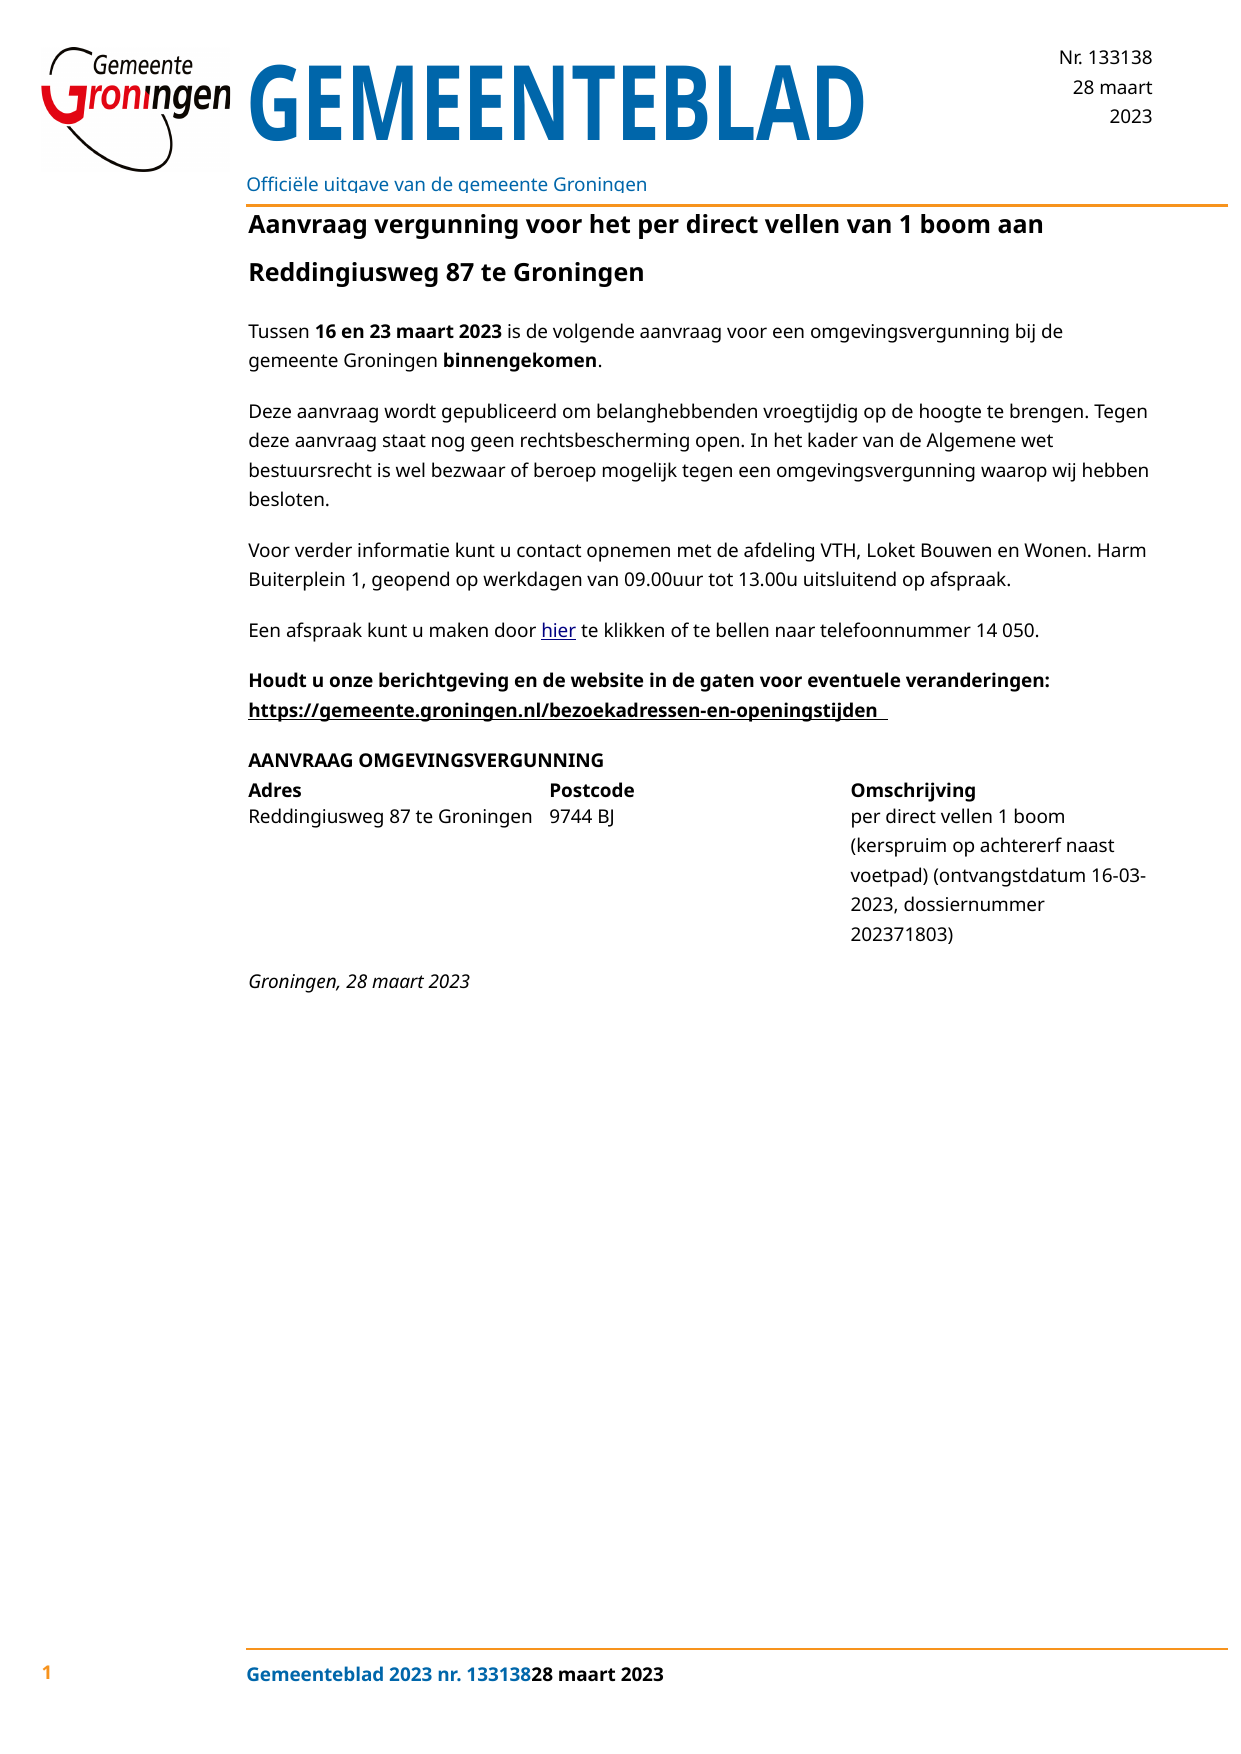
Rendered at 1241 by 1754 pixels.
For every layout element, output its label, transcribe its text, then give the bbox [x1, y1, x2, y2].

text Tussen 16 en 23 maart 2023 is de volgende aanvraag voor een omgevingsvergunning bij de gemeente Groningen binnengekomen. [248, 318, 1152, 373]
picture [41, 47, 231, 172]
table_header Adres [248, 777, 549, 803]
table_cell 9744 BJ [549, 803, 850, 947]
text Houdt u onze berichtgeving en de website in de gaten voor eventuele veranderingen: https://gemeente.groningen.nl/bezoekadressen-en-openingstijden [248, 667, 1152, 723]
text Groningen, 28 maart 2023 [248, 968, 1152, 994]
text Deze aanvraag wordt gepubliceerd om belanghebbenden vroegtijdig op de hoogte te brengen. Tegen deze aanvraag staat nog geen rechtsbescherming open. In het kader van de Algemene wet bestuursrecht is wel bezwaar of beroep mogelijk tegen een omgevingsvergunning waarop wij hebben besloten. [248, 398, 1152, 512]
table_cell per direct vellen 1 boom (kerspruim op achtererf naast voetpad) (ontvangstdatum 16-03-2023, dossiernummer 202371803) [850, 803, 1152, 947]
table_header Postcode [549, 777, 850, 803]
text Aanvraag vergunning voor het per direct vellen van 1 boom aan Reddingiusweg 87 te Groningen [248, 207, 1152, 288]
text Voor verder informatie kunt u contact opnemen met de afdeling VTH, Loket Bouwen en Wonen. Harm Buiterplein 1, geopend op werkdagen van 09.00uur tot 13.00u uitsluitend op afspraak. [248, 537, 1152, 592]
table_cell Reddingiusweg 87 te Groningen [248, 803, 549, 947]
text AANVRAAG OMGEVINGSVERGUNNING [248, 747, 1152, 773]
text Een afspraak kunt u maken door hier te klikken of te bellen naar telefoonnummer 14 050. [248, 617, 1152, 643]
table_header Omschrijving [850, 777, 1152, 803]
